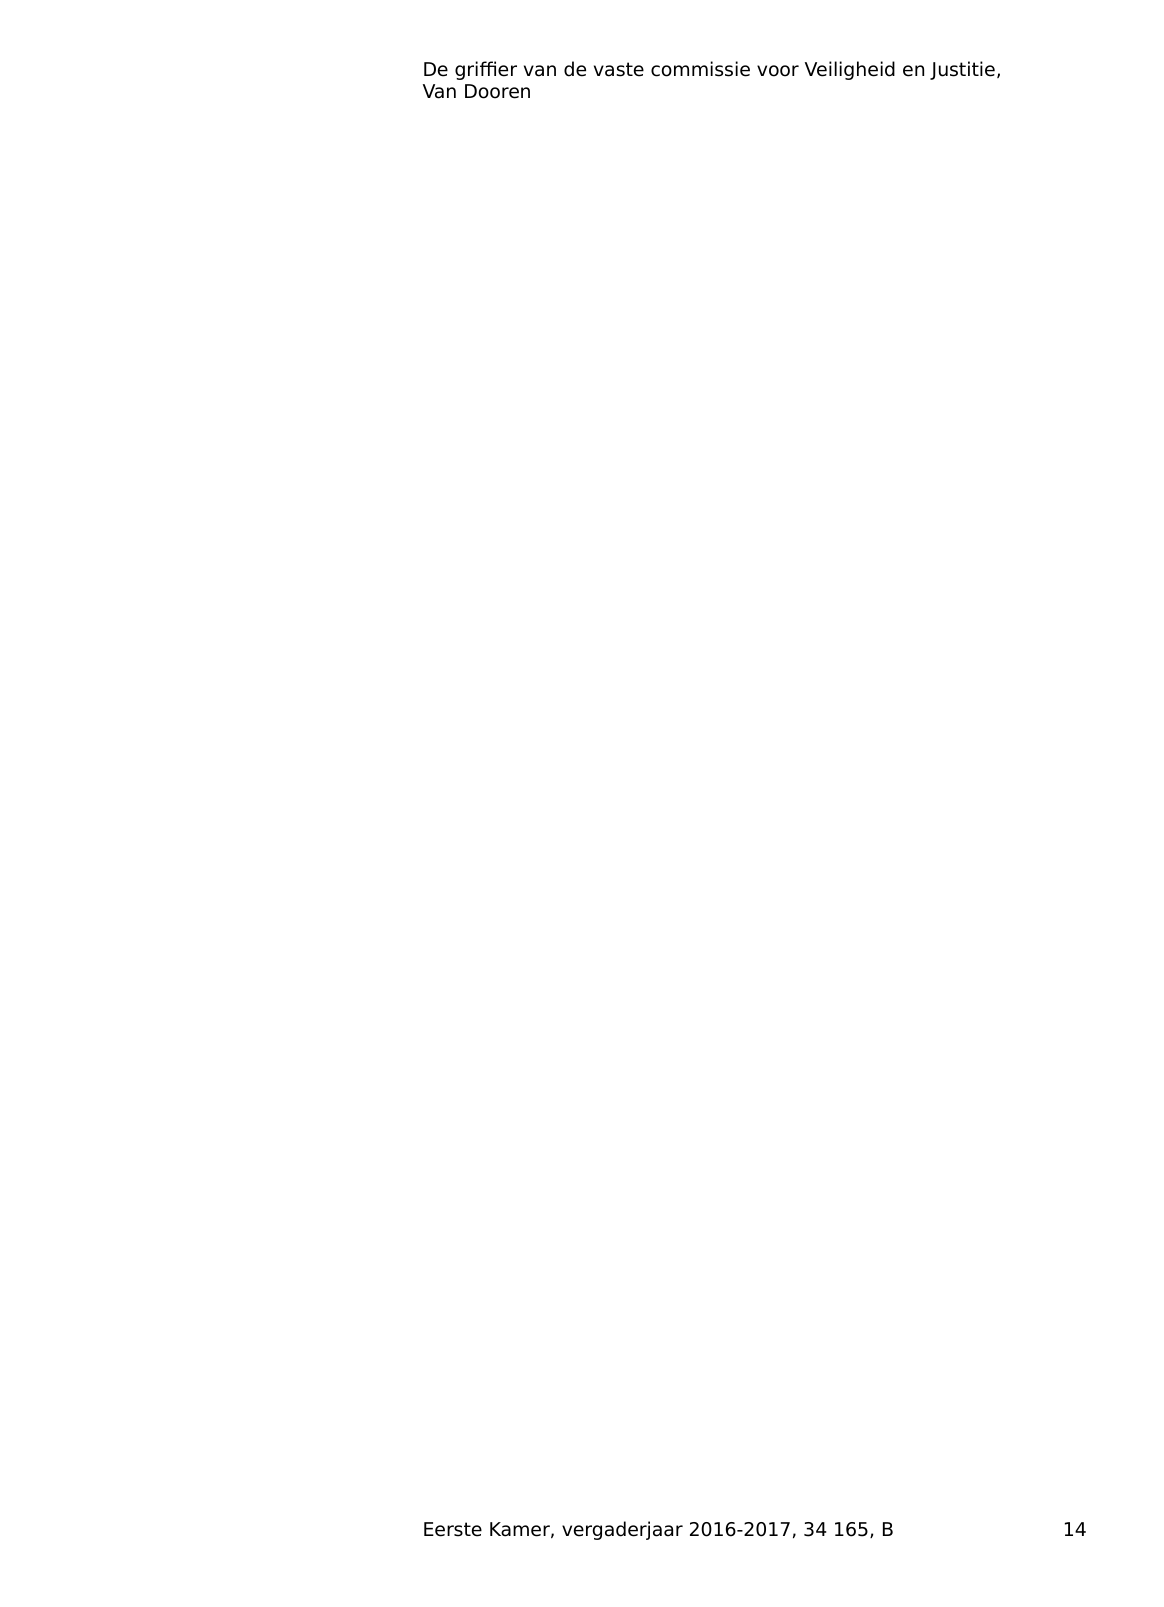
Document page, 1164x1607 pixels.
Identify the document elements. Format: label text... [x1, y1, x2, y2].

text De griffier van de vaste commissie voor Veiligheid en Justitie, Van Dooren [422, 59, 1087, 103]
